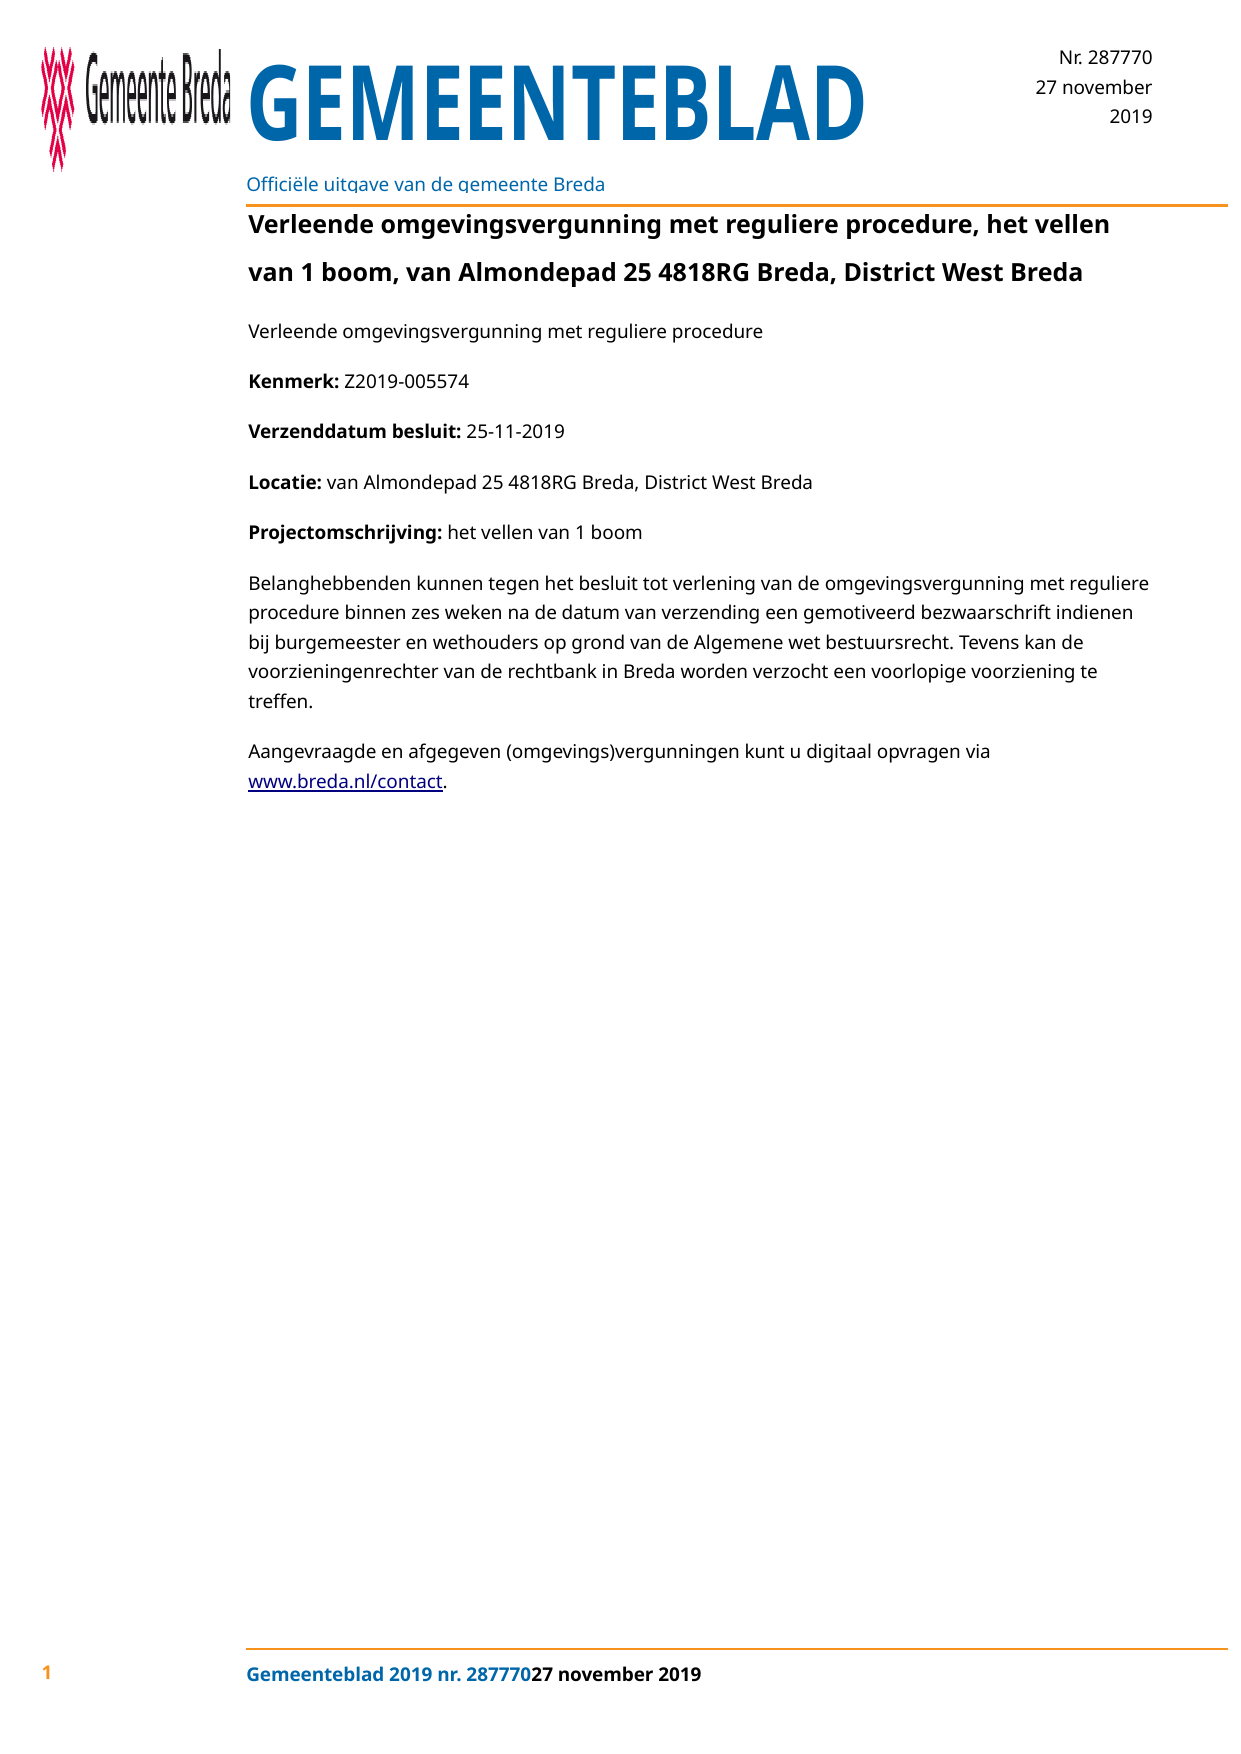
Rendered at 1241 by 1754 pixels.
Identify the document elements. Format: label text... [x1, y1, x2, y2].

picture [41, 47, 231, 172]
text Verleende omgevingsvergunning met reguliere procedure [248, 318, 1152, 344]
text Aangevraagde en afgegeven (omgevings)vergunningen kunt u digitaal opvragen via www.breda.nl/contact. [248, 739, 1152, 794]
text Locatie: van Almondepad 25 4818RG Breda, District West Breda [248, 469, 1152, 495]
text Verleende omgevingsvergunning met reguliere procedure, het vellen van 1 boom, van Almondepad 25 4818RG Breda, District West Breda [248, 207, 1152, 288]
text Projectomschrijving: het vellen van 1 boom [248, 519, 1152, 545]
text Kenmerk: Z2019-005574 [248, 368, 1152, 394]
text Belanghebbenden kunnen tegen het besluit tot verlening van de omgevingsvergunning met reguliere procedure binnen zes weken na de datum van verzending een gemotiveerd bezwaarschrift indienen bij burgemeester en wethouders op grond van de Algemene wet bestuursrecht. Tevens kan de voorzieningenrechter van de rechtbank in Breda worden verzocht een voorlopige voorziening te treffen. [248, 570, 1152, 714]
text Verzenddatum besluit: 25-11-2019 [248, 419, 1152, 444]
